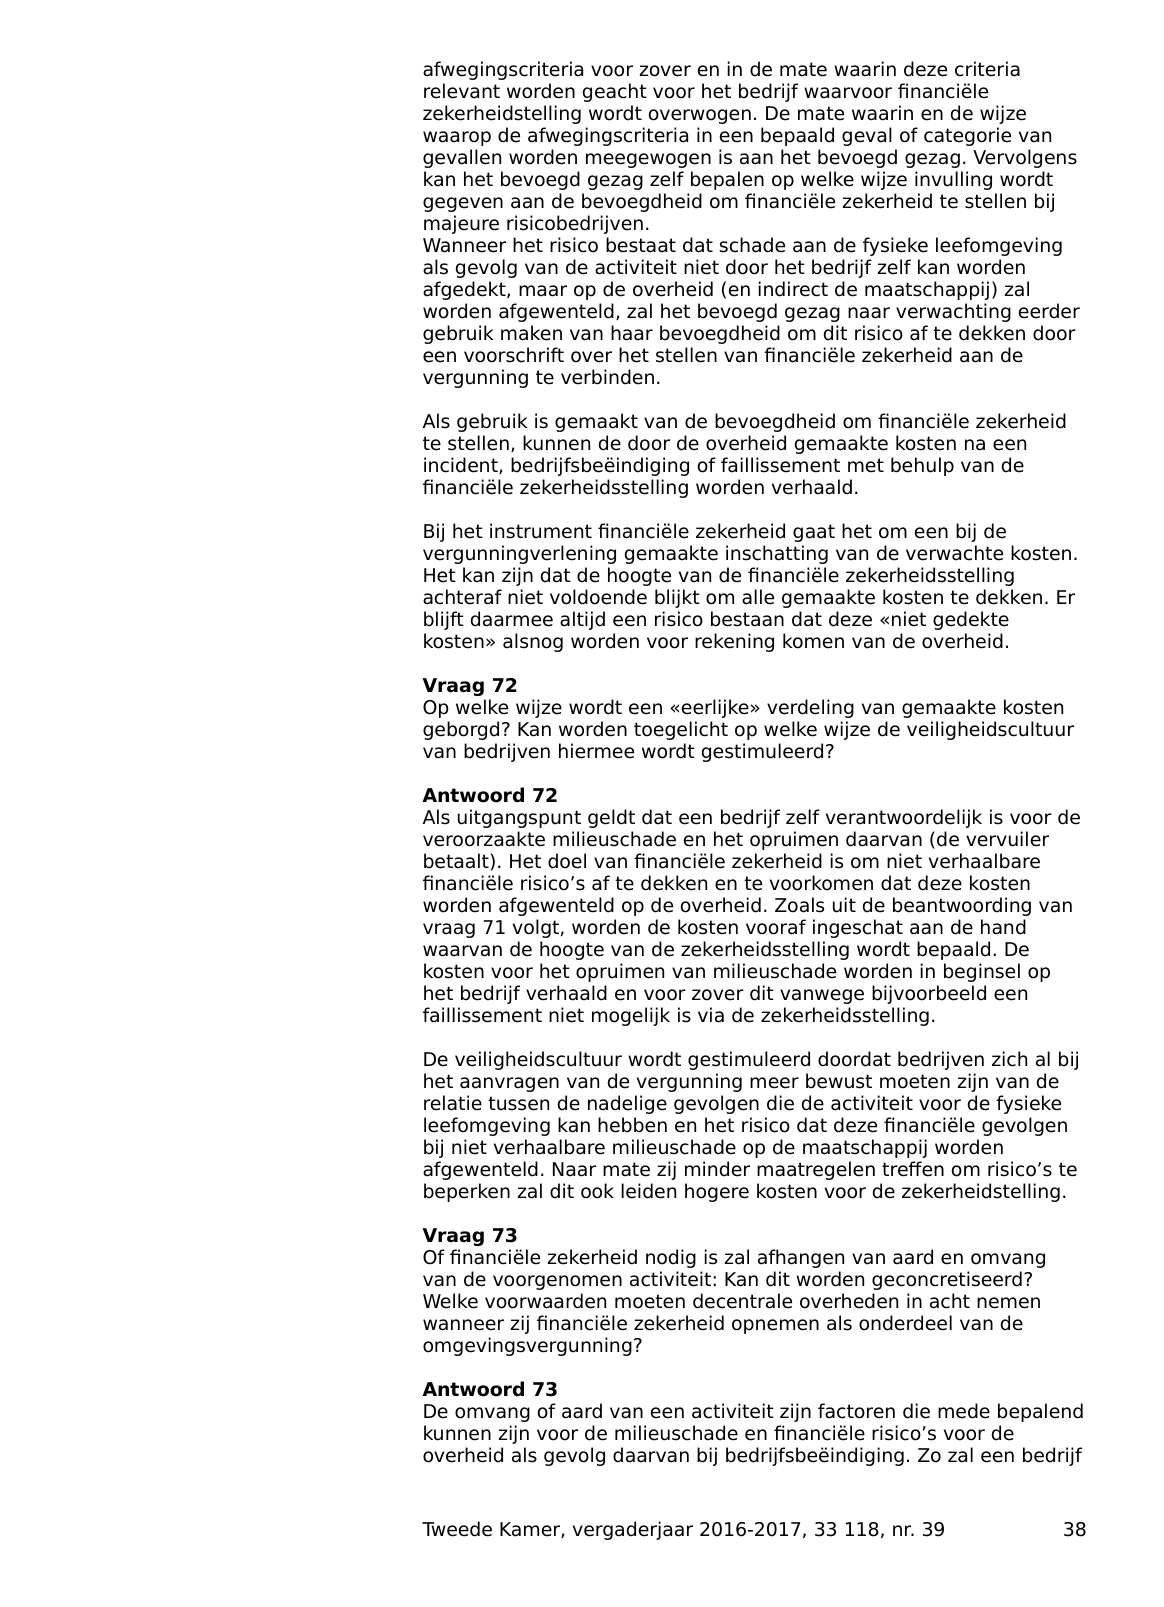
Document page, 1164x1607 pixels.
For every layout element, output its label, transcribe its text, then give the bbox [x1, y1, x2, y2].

text Vraag 73 [422, 1225, 1087, 1247]
text Vraag 72 [422, 675, 1087, 697]
text Antwoord 73 [422, 1379, 1087, 1401]
text Als uitgangspunt geldt dat een bedrijf zelf verantwoordelijk is voor de veroorzaakte milieuschade en het opruimen daarvan (de vervuiler betaalt). Het doel van financiële zekerheid is om niet verhaalbare financiële risico’s af te dekken en te voorkomen dat deze kosten worden afgewenteld op de overheid. Zoals uit de beantwoording van vraag 71 volgt, worden de kosten vooraf ingeschat aan de hand waarvan de hoogte van de zekerheidsstelling wordt bepaald. De kosten voor het opruimen van milieuschade worden in beginsel op het bedrijf verhaald en voor zover dit vanwege bijvoorbeeld een faillissement niet mogelijk is via de zekerheidsstelling. [422, 807, 1087, 1027]
text afwegingscriteria voor zover en in de mate waarin deze criteria relevant worden geacht voor het bedrijf waarvoor financiële zekerheidstelling wordt overwogen. De mate waarin en de wijze waarop de afwegingscriteria in een bepaald geval of categorie van gevallen worden meegewogen is aan het bevoegd gezag. Vervolgens kan het bevoegd gezag zelf bepalen op welke wijze invulling wordt gegeven aan de bevoegdheid om financiële zekerheid te stellen bij majeure risicobedrijven. [422, 59, 1087, 235]
text Antwoord 72 [422, 785, 1087, 807]
text De omvang of aard van een activiteit zijn factoren die mede bepalend kunnen zijn voor de milieuschade en financiële risico’s voor de overheid als gevolg daarvan bij bedrijfsbeëindiging. Zo zal een bedrijf [422, 1401, 1087, 1467]
text Bij het instrument financiële zekerheid gaat het om een bij de vergunningverlening gemaakte inschatting van de verwachte kosten. Het kan zijn dat de hoogte van de financiële zekerheidsstelling achteraf niet voldoende blijkt om alle gemaakte kosten te dekken. Er blijft daarmee altijd een risico bestaan dat deze «niet gedekte kosten» alsnog worden voor rekening komen van de overheid. [422, 521, 1087, 653]
text Of financiële zekerheid nodig is zal afhangen van aard en omvang van de voorgenomen activiteit: Kan dit worden geconcretiseerd? Welke voorwaarden moeten decentrale overheden in acht nemen wanneer zij financiële zekerheid opnemen als onderdeel van de omgevingsvergunning? [422, 1247, 1087, 1357]
text De veiligheidscultuur wordt gestimuleerd doordat bedrijven zich al bij het aanvragen van de vergunning meer bewust moeten zijn van de relatie tussen de nadelige gevolgen die de activiteit voor de fysieke leefomgeving kan hebben en het risico dat deze financiële gevolgen bij niet verhaalbare milieuschade op de maatschappij worden afgewenteld. Naar mate zij minder maatregelen treffen om risico’s te beperken zal dit ook leiden hogere kosten voor de zekerheidstelling. [422, 1049, 1087, 1203]
text Als gebruik is gemaakt van de bevoegdheid om financiële zekerheid te stellen, kunnen de door de overheid gemaakte kosten na een incident, bedrijfsbeëindiging of faillissement met behulp van de financiële zekerheidsstelling worden verhaald. [422, 411, 1087, 499]
text Op welke wijze wordt een «eerlijke» verdeling van gemaakte kosten geborgd? Kan worden toegelicht op welke wijze de veiligheidscultuur van bedrijven hiermee wordt gestimuleerd? [422, 697, 1087, 763]
text Wanneer het risico bestaat dat schade aan de fysieke leefomgeving als gevolg van de activiteit niet door het bedrijf zelf kan worden afgedekt, maar op de overheid (en indirect de maatschappij) zal worden afgewenteld, zal het bevoegd gezag naar verwachting eerder gebruik maken van haar bevoegdheid om dit risico af te dekken door een voorschrift over het stellen van financiële zekerheid aan de vergunning te verbinden. [422, 235, 1087, 389]
